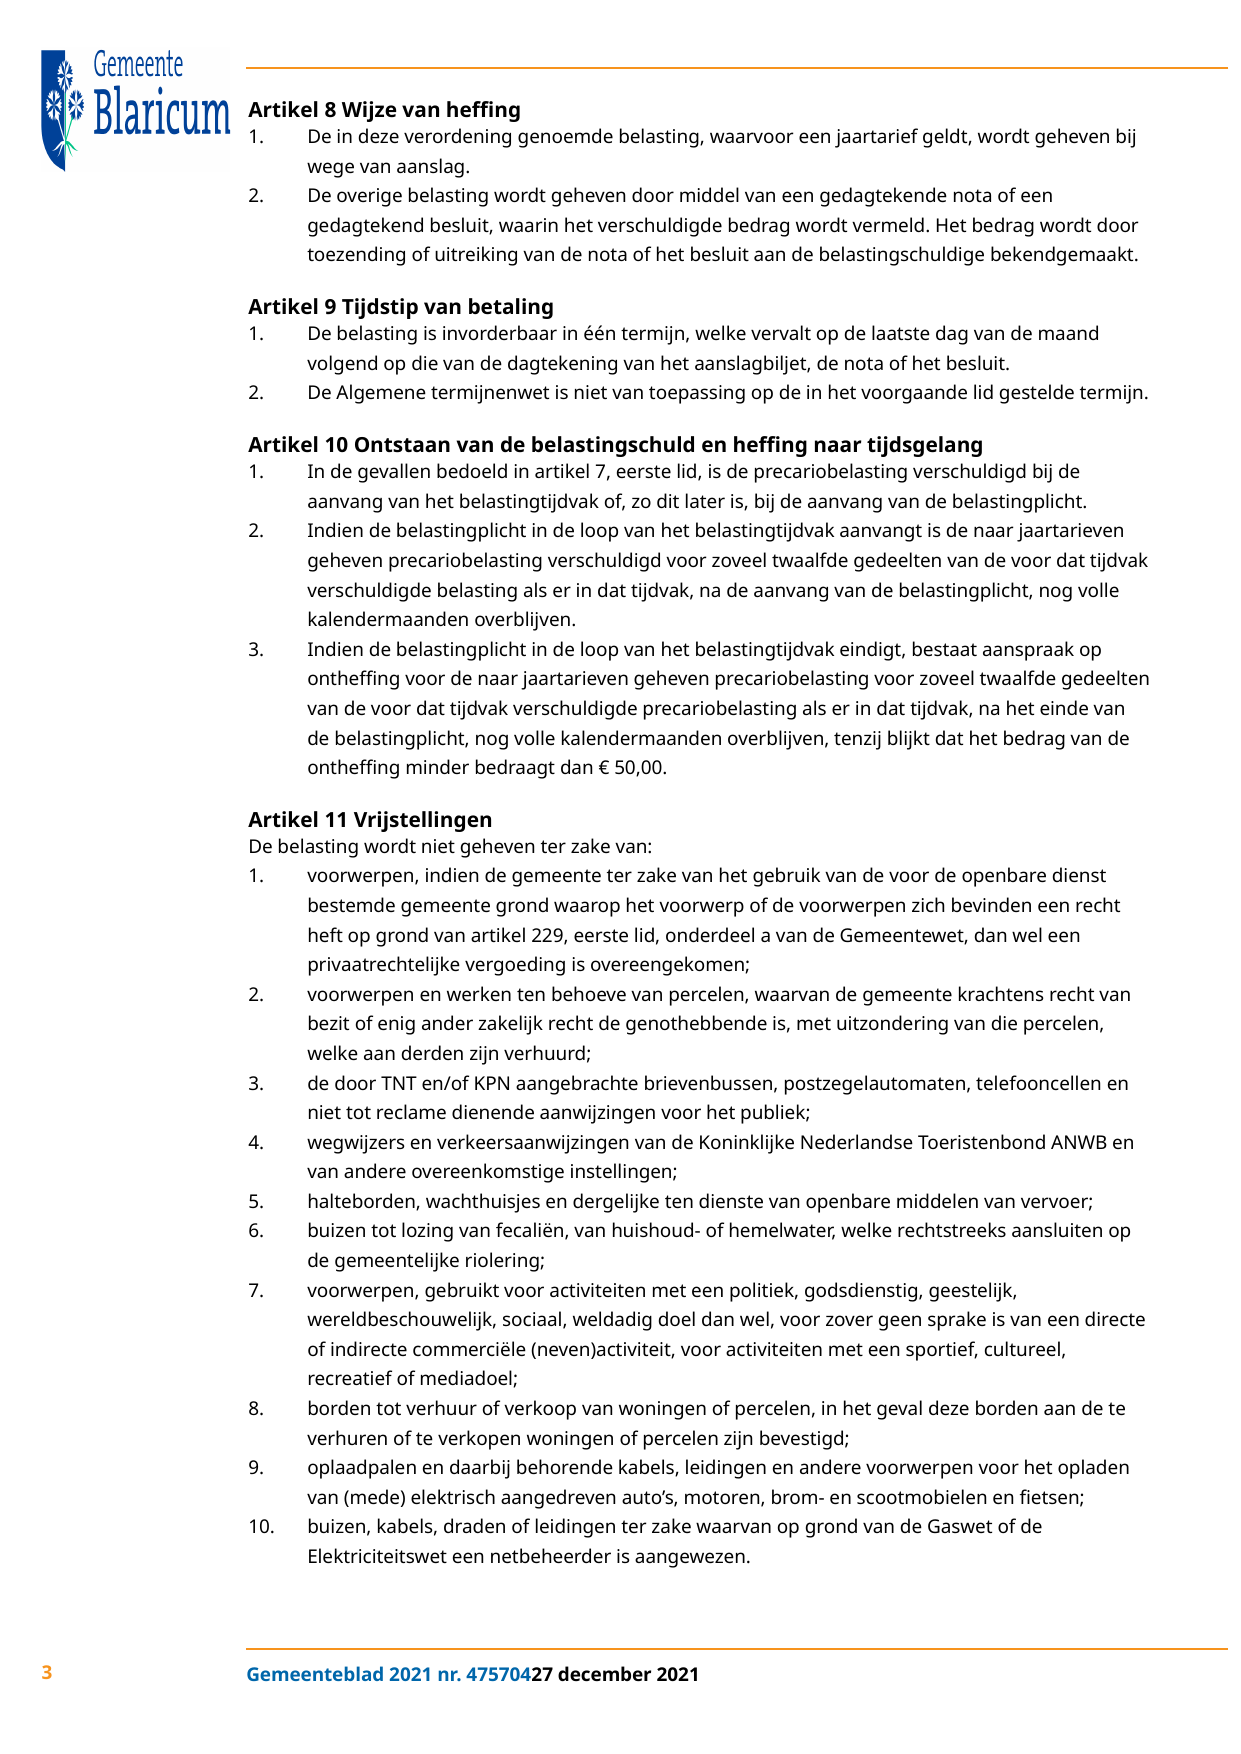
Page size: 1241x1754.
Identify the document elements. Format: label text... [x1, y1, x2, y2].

list wegwijzers en verkeersaanwijzingen van de Koninklijke Nederlandse Toeristenbond ANWB en van andere overeenkomstige instellingen; [248, 1129, 1152, 1184]
text De belasting wordt niet geheven ter zake van: [248, 833, 1152, 859]
list de door TNT en/of KPN aangebrachte brievenbussen, postzegelautomaten, telefooncellen en niet tot reclame dienende aanwijzingen voor het publiek; [248, 1070, 1152, 1125]
list voorwerpen, gebruikt voor activiteiten met een politiek, godsdienstig, geestelijk, wereldbeschouwelijk, sociaal, weldadig doel dan wel, voor zover geen sprake is van een directe of indirecte commerciële (neven)activiteit, voor activiteiten met een sportief, cultureel, recreatief of mediadoel; [248, 1277, 1152, 1391]
picture [41, 47, 231, 172]
list halteborden, wachthuisjes en dergelijke ten dienste van openbare middelen van vervoer; [248, 1188, 1152, 1214]
list voorwerpen en werken ten behoeve van percelen, waarvan de gemeente krachtens recht van bezit of enig ander zakelijk recht de genothebbende is, met uitzondering van die percelen, welke aan derden zijn verhuurd; [248, 981, 1152, 1066]
list Indien de belastingplicht in de loop van het belastingtijdvak eindigt, bestaat aanspraak op ontheffing voor de naar jaartarieven geheven precariobelasting voor zoveel twaalfde gedeelten van de voor dat tijdvak verschuldigde precariobelasting als er in dat tijdvak, na het einde van de belastingplicht, nog volle kalendermaanden overblijven, tenzij blijkt dat het bedrag van de ontheffing minder bedraagt dan € 50,00. [248, 636, 1152, 780]
text Artikel 10 Ontstaan van de belastingschuld en heffing naar tijdsgelang [248, 430, 1152, 458]
list De overige belasting wordt geheven door middel van een gedagtekende nota of een gedagtekend besluit, waarin het verschuldigde bedrag wordt vermeld. Het bedrag wordt door toezending of uitreiking van de nota of het besluit aan de belastingschuldige bekendgemaakt. [248, 182, 1152, 267]
list buizen, kabels, draden of leidingen ter zake waarvan op grond van de Gaswet of de Elektriciteitswet een netbeheerder is aangewezen. [248, 1513, 1152, 1569]
list voorwerpen, indien de gemeente ter zake van het gebruik van de voor de openbare dienst bestemde gemeente grond waarop het voorwerp of de voorwerpen zich bevinden een recht heft op grond van artikel 229, eerste lid, onderdeel a van de Gemeentewet, dan wel een privaatrechtelijke vergoeding is overeengekomen; [248, 863, 1152, 977]
text Artikel 9 Tijdstip van betaling [248, 292, 1152, 320]
list Indien de belastingplicht in de loop van het belastingtijdvak aanvangt is de naar jaartarieven geheven precariobelasting verschuldigd voor zoveel twaalfde gedeelten van de voor dat tijdvak verschuldigde belasting als er in dat tijdvak, na de aanvang van de belastingplicht, nog volle kalendermaanden overblijven. [248, 518, 1152, 632]
list De Algemene termijnenwet is niet van toepassing op de in het voorgaande lid gestelde termijn. [248, 379, 1152, 405]
list De belasting is invorderbaar in één termijn, welke vervalt op de laatste dag van de maand volgend op die van de dagtekening van het aanslagbiljet, de nota of het besluit. [248, 320, 1152, 376]
text Artikel 11 Vrijstellingen [248, 805, 1152, 833]
list borden tot verhuur of verkoop van woningen of percelen, in het geval deze borden aan de te verhuren of te verkopen woningen of percelen zijn bevestigd; [248, 1395, 1152, 1451]
list De in deze verordening genoemde belasting, waarvoor een jaartarief geldt, wordt geheven bij wege van aanslag. [248, 123, 1152, 178]
list oplaadpalen en daarbij behorende kabels, leidingen en andere voorwerpen voor het opladen van (mede) elektrisch aangedreven auto’s, motoren, brom- en scootmobielen en fietsen; [248, 1454, 1152, 1510]
text Artikel 8 Wijze van heffing [248, 95, 1152, 123]
list In de gevallen bedoeld in artikel 7, eerste lid, is de precariobelasting verschuldigd bij de aanvang van het belastingtijdvak of, zo dit later is, bij de aanvang van de belastingplicht. [248, 458, 1152, 514]
list buizen tot lozing van fecaliën, van huishoud- of hemelwater, welke rechtstreeks aansluiten op de gemeentelijke riolering; [248, 1218, 1152, 1273]
